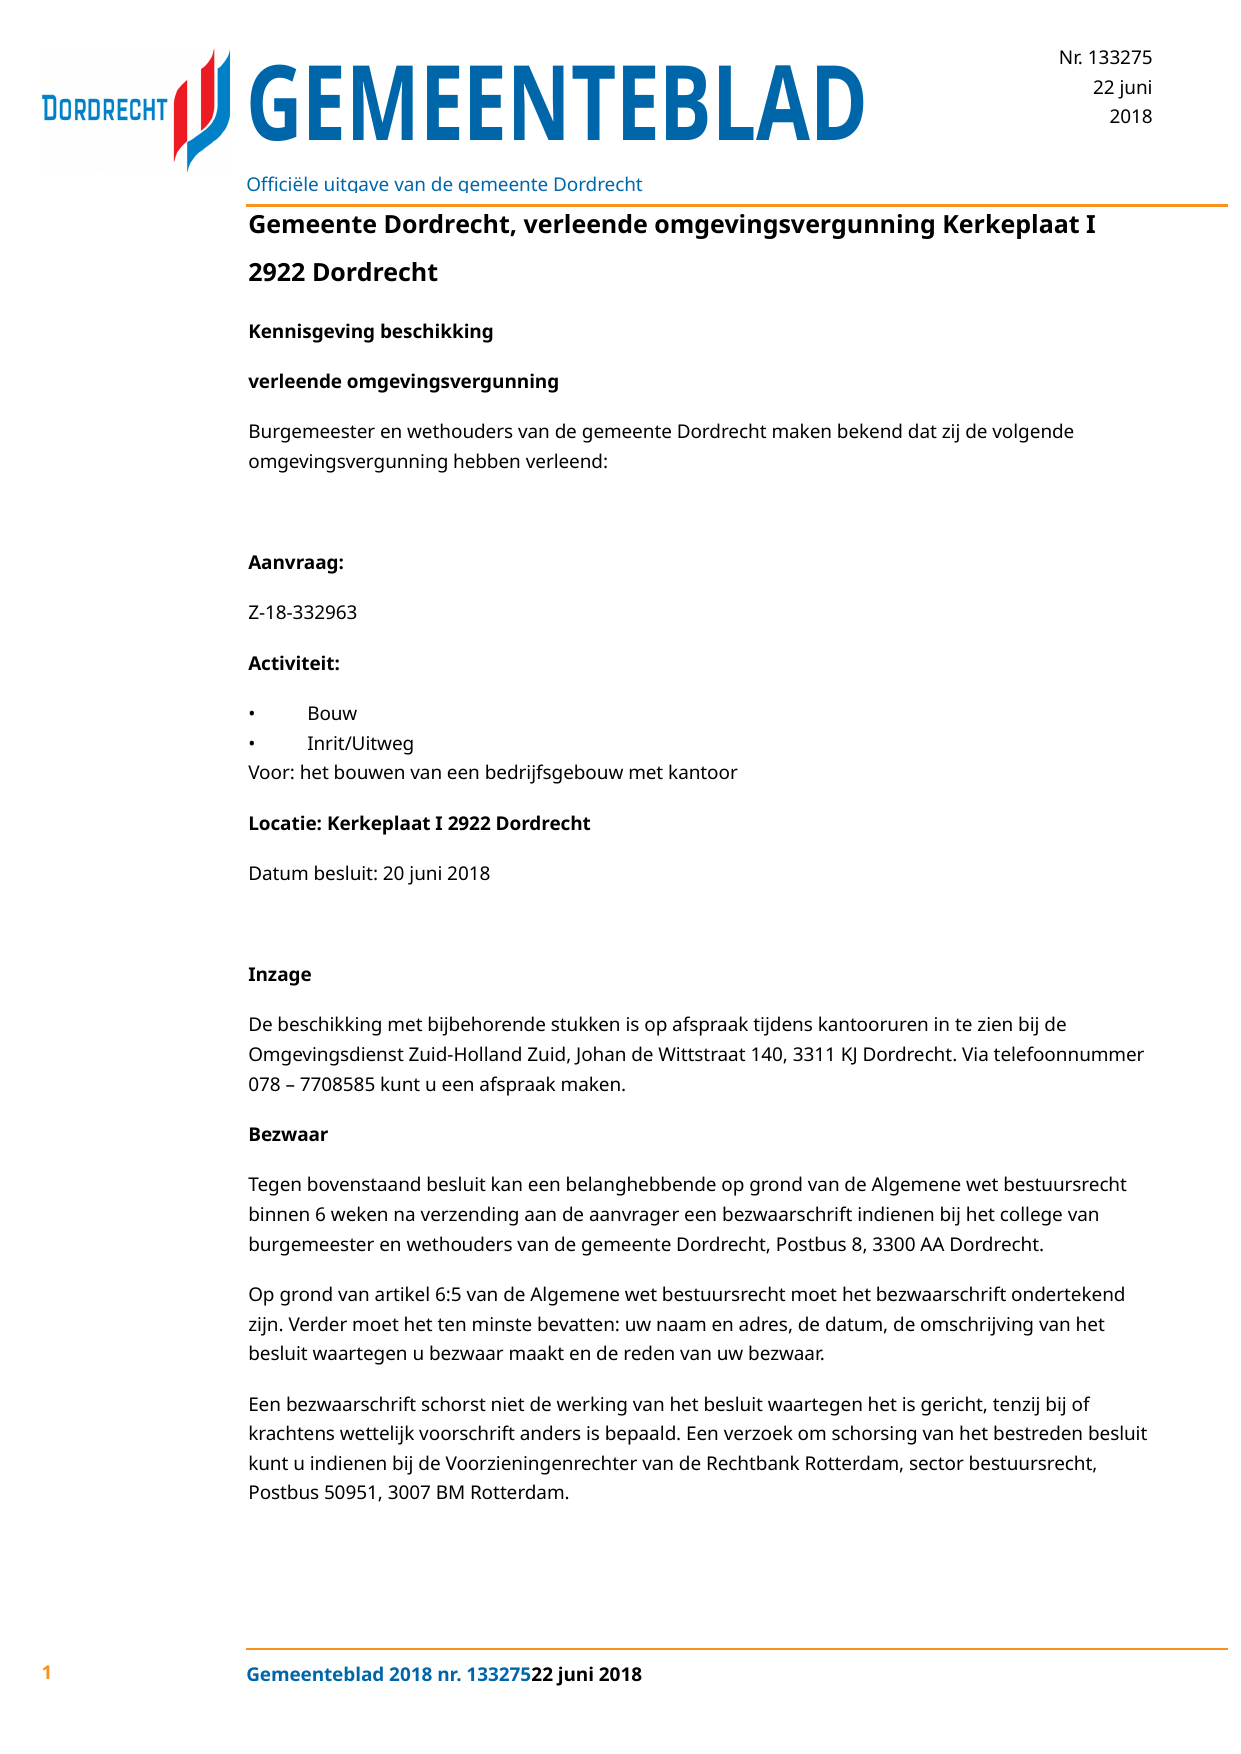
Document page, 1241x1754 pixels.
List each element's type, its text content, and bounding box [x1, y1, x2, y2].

text Voor: het bouwen van een bedrijfsgebouw met kantoor [248, 759, 1152, 785]
text Op grond van artikel 6:5 van de Algemene wet bestuursrecht moet het bezwaarschrift ondertekend zijn. Verder moet het ten minste bevatten: uw naam en adres, de datum, de omschrijving van het besluit waartegen u bezwaar maakt en de reden van uw bezwaar. [248, 1281, 1152, 1366]
text Burgemeester en wethouders van de gemeente Dordrecht maken bekend dat zij de volgende omgevingsvergunning hebben verleend: [248, 419, 1152, 474]
list Inrit/Uitweg [248, 730, 1152, 756]
picture [41, 47, 231, 172]
text Een bezwaarschrift schorst niet de werking van het besluit waartegen het is gericht, tenzij bij of krachtens wettelijk voorschrift anders is bepaald. Een verzoek om schorsing van het bestreden besluit kunt u indienen bij de Voorzieningenrechter van de Rechtbank Rotterdam, sector bestuursrecht, Postbus 50951, 3007 BM Rotterdam. [248, 1391, 1152, 1505]
text verleende omgevingsvergunning [248, 368, 1152, 394]
text Tegen bovenstaand besluit kan een belanghebbende op grond van de Algemene wet bestuursrecht binnen 6 weken na verzending aan de aanvrager een bezwaarschrift indienen bij het college van burgemeester en wethouders van de gemeente Dordrecht, Postbus 8, 3300 AA Dordrecht. [248, 1172, 1152, 1257]
text Inzage [248, 961, 1152, 987]
text De beschikking met bijbehorende stukken is op afspraak tijdens kantooruren in te zien bij de Omgevingsdienst Zuid-Holland Zuid, Johan de Wittstraat 140, 3311 KJ Dordrecht. Via telefoonnummer 078 – 7708585 kunt u een afspraak maken. [248, 1012, 1152, 1097]
text Aanvraag: [248, 549, 1152, 575]
text Kennisgeving beschikking [248, 318, 1152, 344]
text Datum besluit: 20 juni 2018 [248, 860, 1152, 886]
text Activiteit: [248, 650, 1152, 676]
text Gemeente Dordrecht, verleende omgevingsvergunning Kerkeplaat I 2922 Dordrecht [248, 207, 1152, 288]
text Bezwaar [248, 1121, 1152, 1147]
list Bouw [248, 700, 1152, 726]
text Z-18-332963 [248, 599, 1152, 625]
text Locatie: Kerkeplaat I 2922 Dordrecht [248, 810, 1152, 836]
